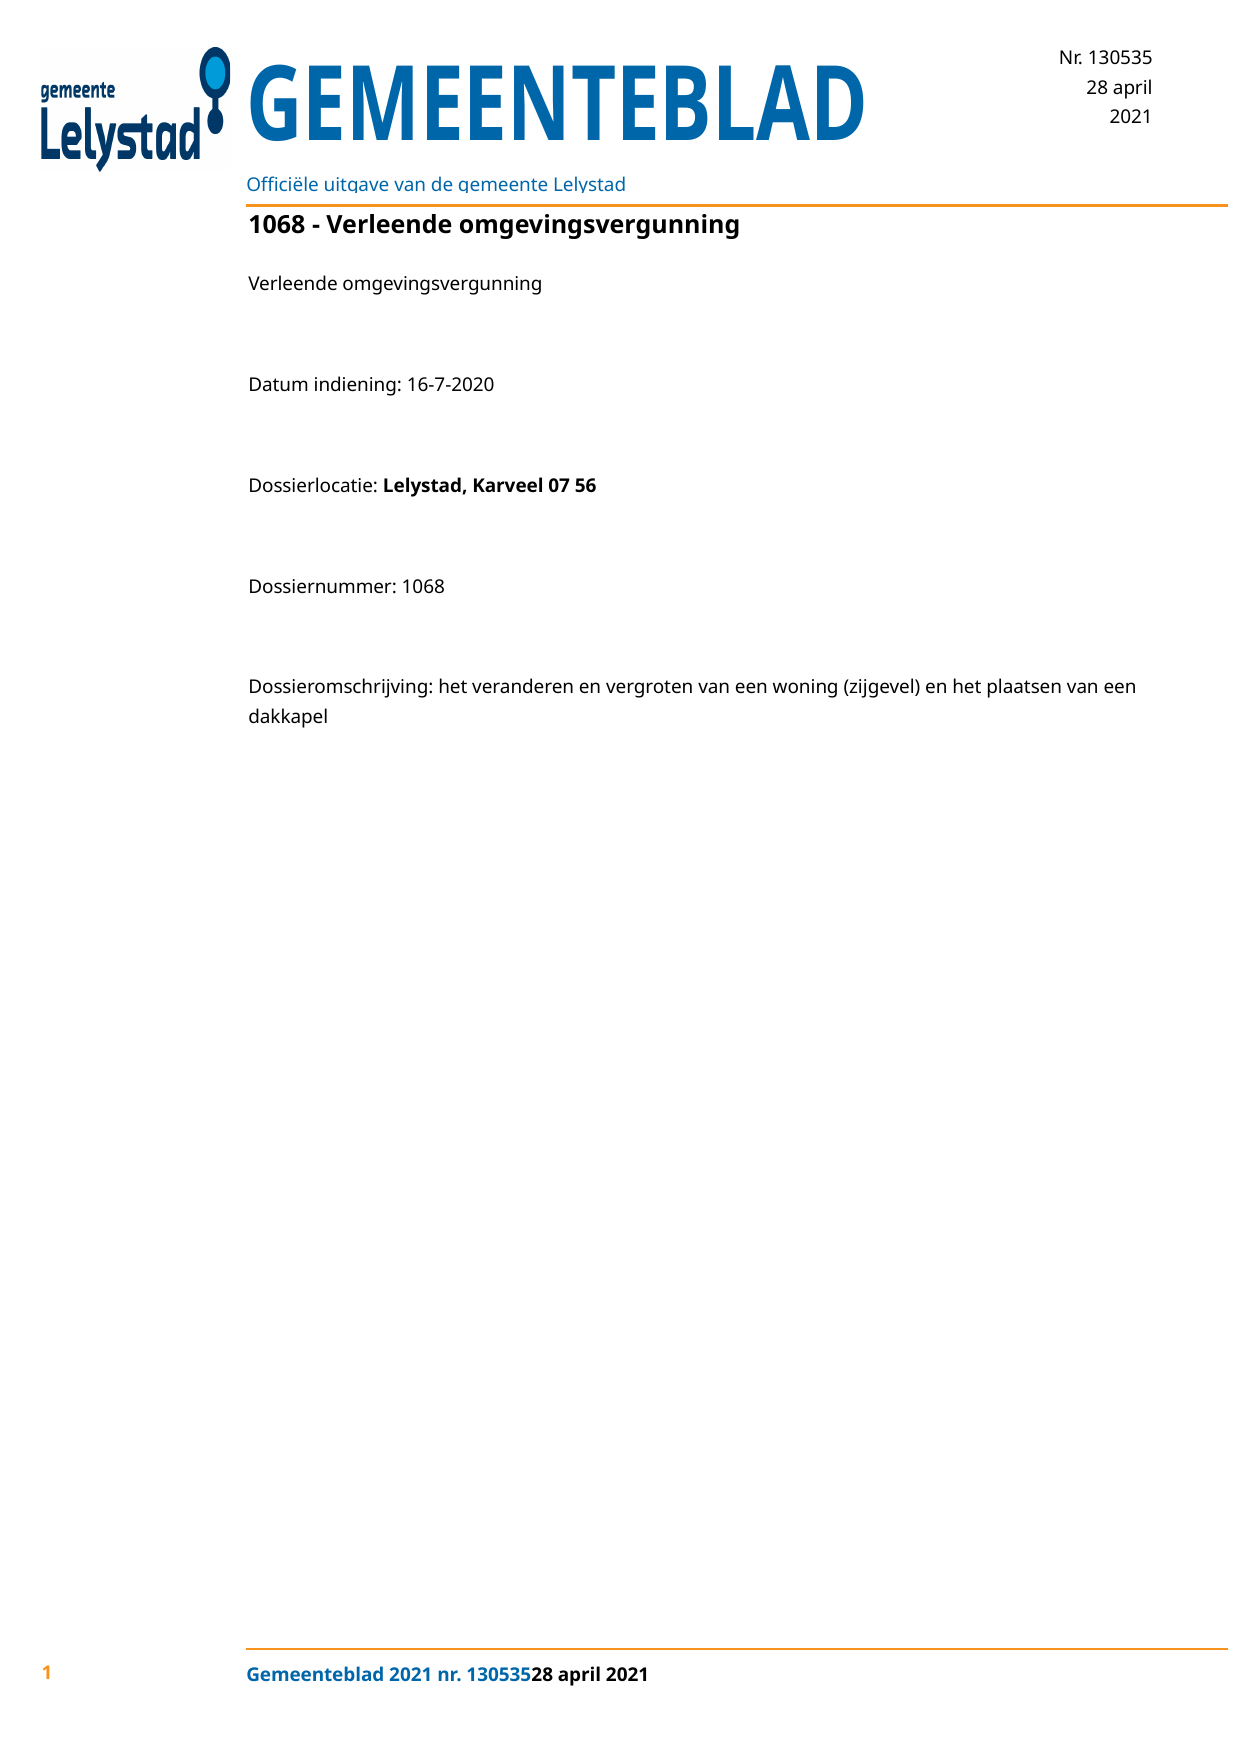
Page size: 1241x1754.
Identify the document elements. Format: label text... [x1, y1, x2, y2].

text Datum indiening: 16-7-2020 [248, 371, 1152, 397]
text Dossierlocatie: Lelystad, Karveel 07 56 [248, 472, 1152, 498]
picture [41, 47, 231, 172]
text 1068 - Verleende omgevingsvergunning [248, 207, 1152, 241]
text Dossiernummer: 1068 [248, 573, 1152, 598]
text Verleende omgevingsvergunning [248, 270, 1152, 296]
text Dossieromschrijving: het veranderen en vergroten van een woning (zijgevel) en het plaatsen van een dakkapel [248, 674, 1152, 729]
